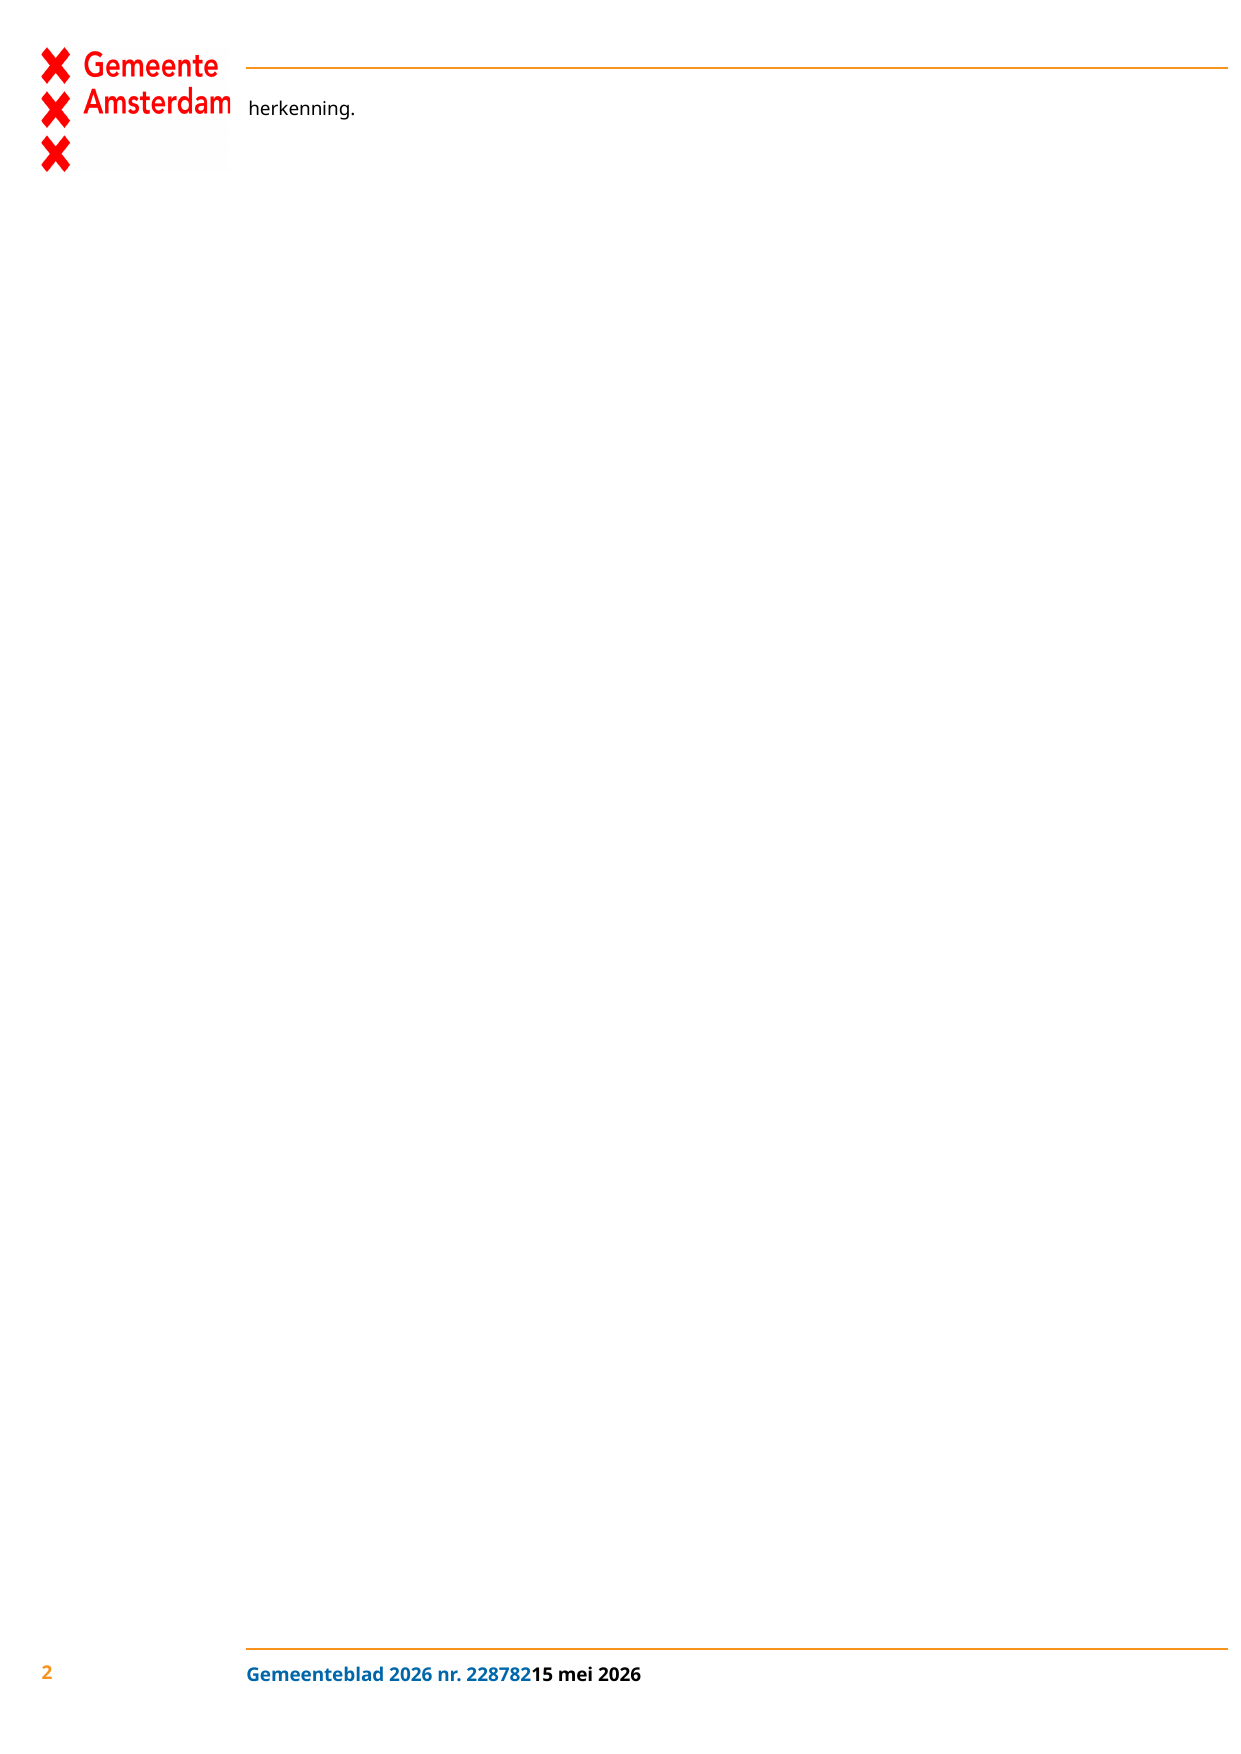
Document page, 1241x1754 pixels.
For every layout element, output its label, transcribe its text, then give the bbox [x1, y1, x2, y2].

picture [41, 47, 231, 172]
text herkenning. [248, 95, 1152, 121]
